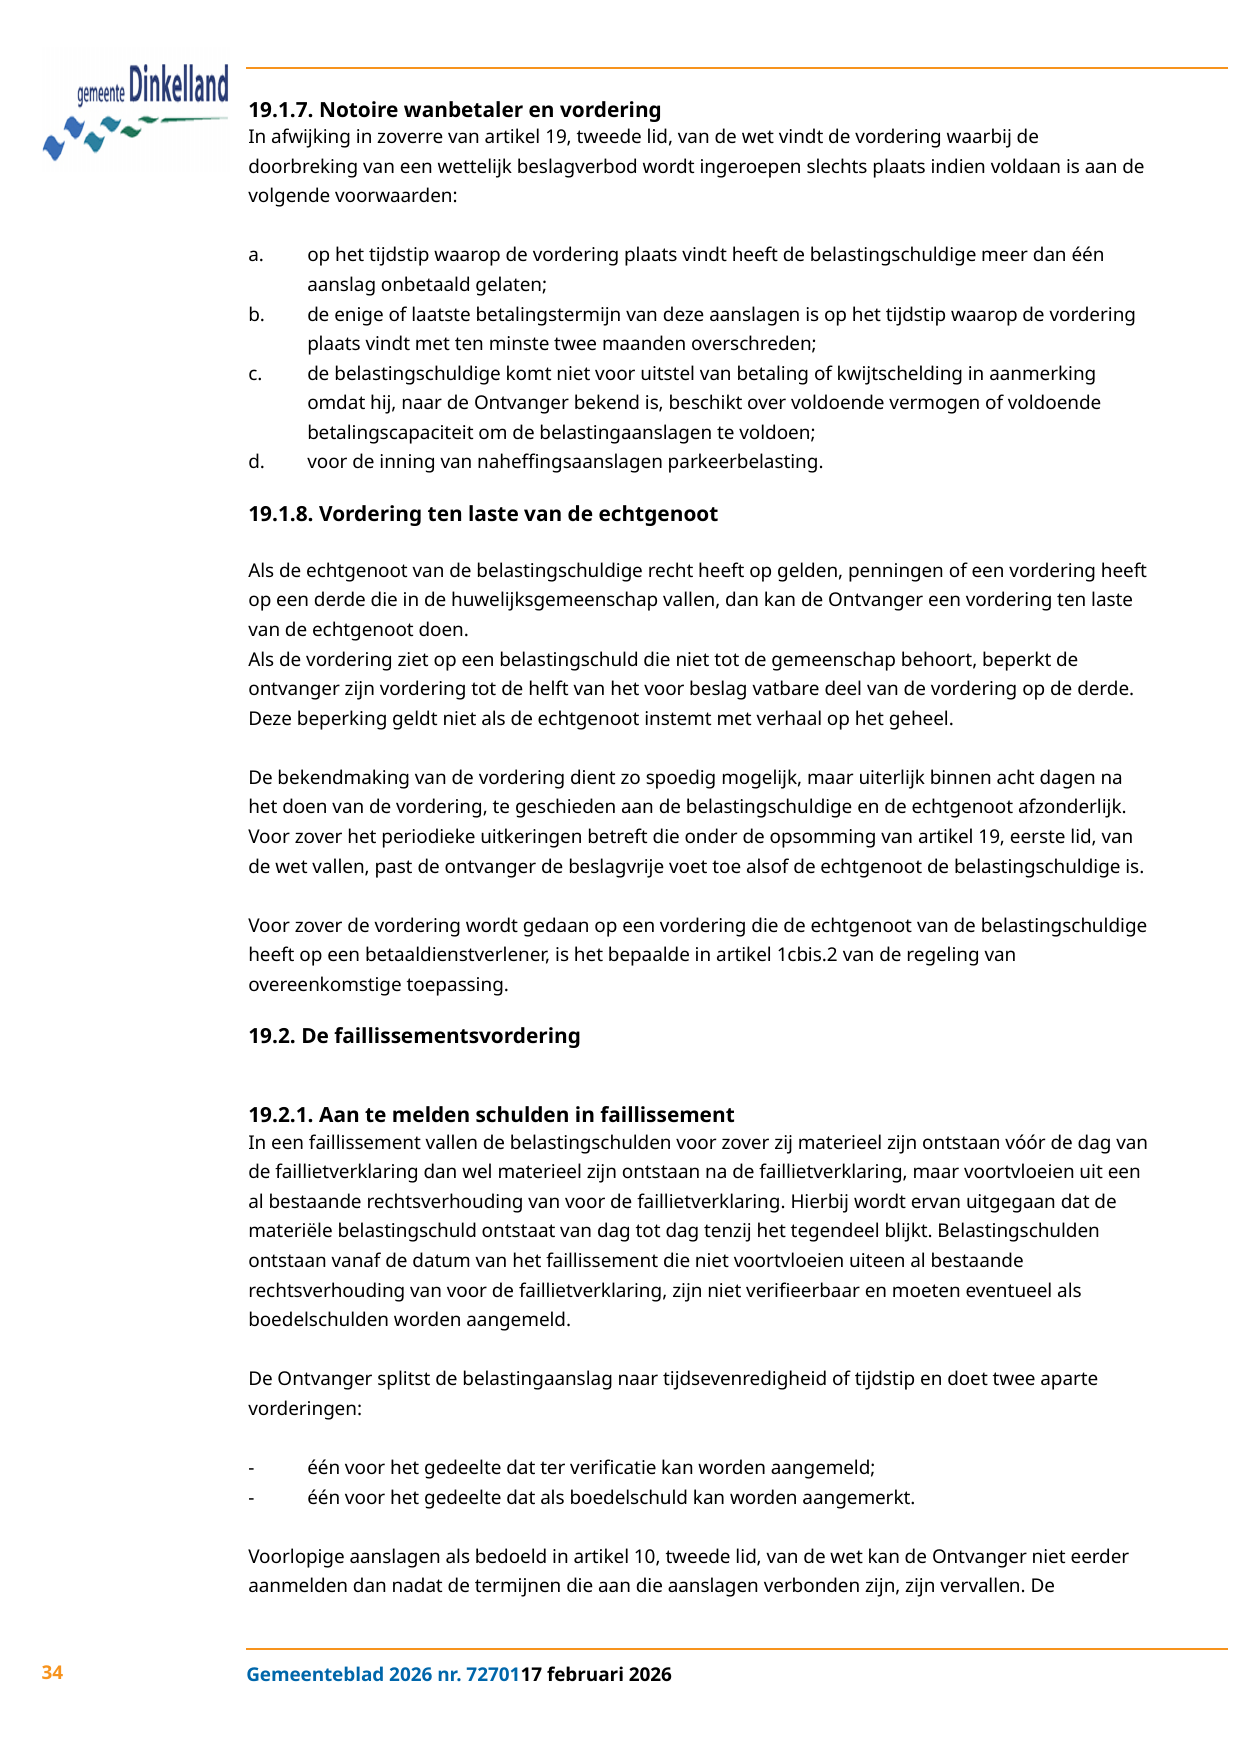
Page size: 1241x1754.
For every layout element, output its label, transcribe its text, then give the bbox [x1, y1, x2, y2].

text 19.1.7. Notoire wanbetaler en vordering [248, 95, 1152, 123]
list één voor het gedeelte dat ter verificatie kan worden aangemeld; [248, 1454, 1152, 1480]
list één voor het gedeelte dat als boedelschuld kan worden aangemerkt. [248, 1484, 1152, 1510]
list voor de inning van naheffingsaanslagen parkeerbelasting. [248, 449, 1152, 474]
text In afwijking in zoverre van artikel 19, tweede lid, van de wet vindt de vordering waarbij de doorbreking van een wettelijk beslagverbod wordt ingeroepen slechts plaats indien voldaan is aan de volgende voorwaarden: [248, 123, 1152, 208]
picture [41, 47, 231, 172]
text De Ontvanger splitst de belastingaanslag naar tijdsevenredigheid of tijdstip en doet twee aparte vorderingen: [248, 1366, 1152, 1421]
text De bekendmaking van de vordering dient zo spoedig mogelijk, maar uiterlijk binnen acht dagen na het doen van de vordering, te geschieden aan de belastingschuldige en de echtgenoot afzonderlijk. Voor zover het periodieke uitkeringen betreft die onder de opsomming van artikel 19, eerste lid, van de wet vallen, past de ontvanger de beslagvrije voet toe alsof de echtgenoot de belastingschuldige is. [248, 764, 1152, 879]
text Als de echtgenoot van de belastingschuldige recht heeft op gelden, penningen of een vordering heeft op een derde die in de huwelijksgemeenschap vallen, dan kan de Ontvanger een vordering ten laste van de echtgenoot doen. [248, 557, 1152, 642]
text Voor zover de vordering wordt gedaan op een vordering die de echtgenoot van de belastingschuldige heeft op een betaaldienstverlener, is het bepaalde in artikel 1cbis.2 van de regeling van overeenkomstige toepassing. [248, 912, 1152, 997]
list de belastingschuldige komt niet voor uitstel van betaling of kwijtschelding in aanmerking omdat hij, naar de Ontvanger bekend is, beschikt over voldoende vermogen of voldoende betalingscapaciteit om de belastingaanslagen te voldoen; [248, 360, 1152, 445]
text In een faillissement vallen de belastingschulden voor zover zij materieel zijn ontstaan vóór de dag van de faillietverklaring dan wel materieel zijn ontstaan na de faillietverklaring, maar voortvloeien uit een al bestaande rechtsverhouding van voor de faillietverklaring. Hierbij wordt ervan uitgegaan dat de materiële belastingschuld ontstaat van dag tot dag tenzij het tegendeel blijkt. Belastingschulden ontstaan vanaf de datum van het faillissement die niet voortvloeien uiteen al bestaande rechtsverhouding van voor de faillietverklaring, zijn niet verifieerbaar en moeten eventueel als boedelschulden worden aangemeld. [248, 1129, 1152, 1332]
text Als de vordering ziet op een belastingschuld die niet tot de gemeenschap behoort, beperkt de ontvanger zijn vordering tot de helft van het voor beslag vatbare deel van de vordering op de derde. Deze beperking geldt niet als de echtgenoot instemt met verhaal op het geheel. [248, 646, 1152, 731]
list de enige of laatste betalingstermijn van deze aanslagen is op het tijdstip waarop de vordering plaats vindt met ten minste twee maanden overschreden; [248, 301, 1152, 356]
list op het tijdstip waarop de vordering plaats vindt heeft de belastingschuldige meer dan één aanslag onbetaald gelaten; [248, 242, 1152, 297]
text 19.2. De faillissementsvordering [248, 1022, 1152, 1050]
text Voorlopige aanslagen als bedoeld in artikel 10, tweede lid, van de wet kan de Ontvanger niet eerder aanmelden dan nadat de termijnen die aan die aanslagen verbonden zijn, zijn vervallen. De [248, 1543, 1152, 1598]
text 19.1.8. Vordering ten laste van de echtgenoot [248, 499, 1152, 527]
text 19.2.1. Aan te melden schulden in faillissement [248, 1101, 1152, 1129]
